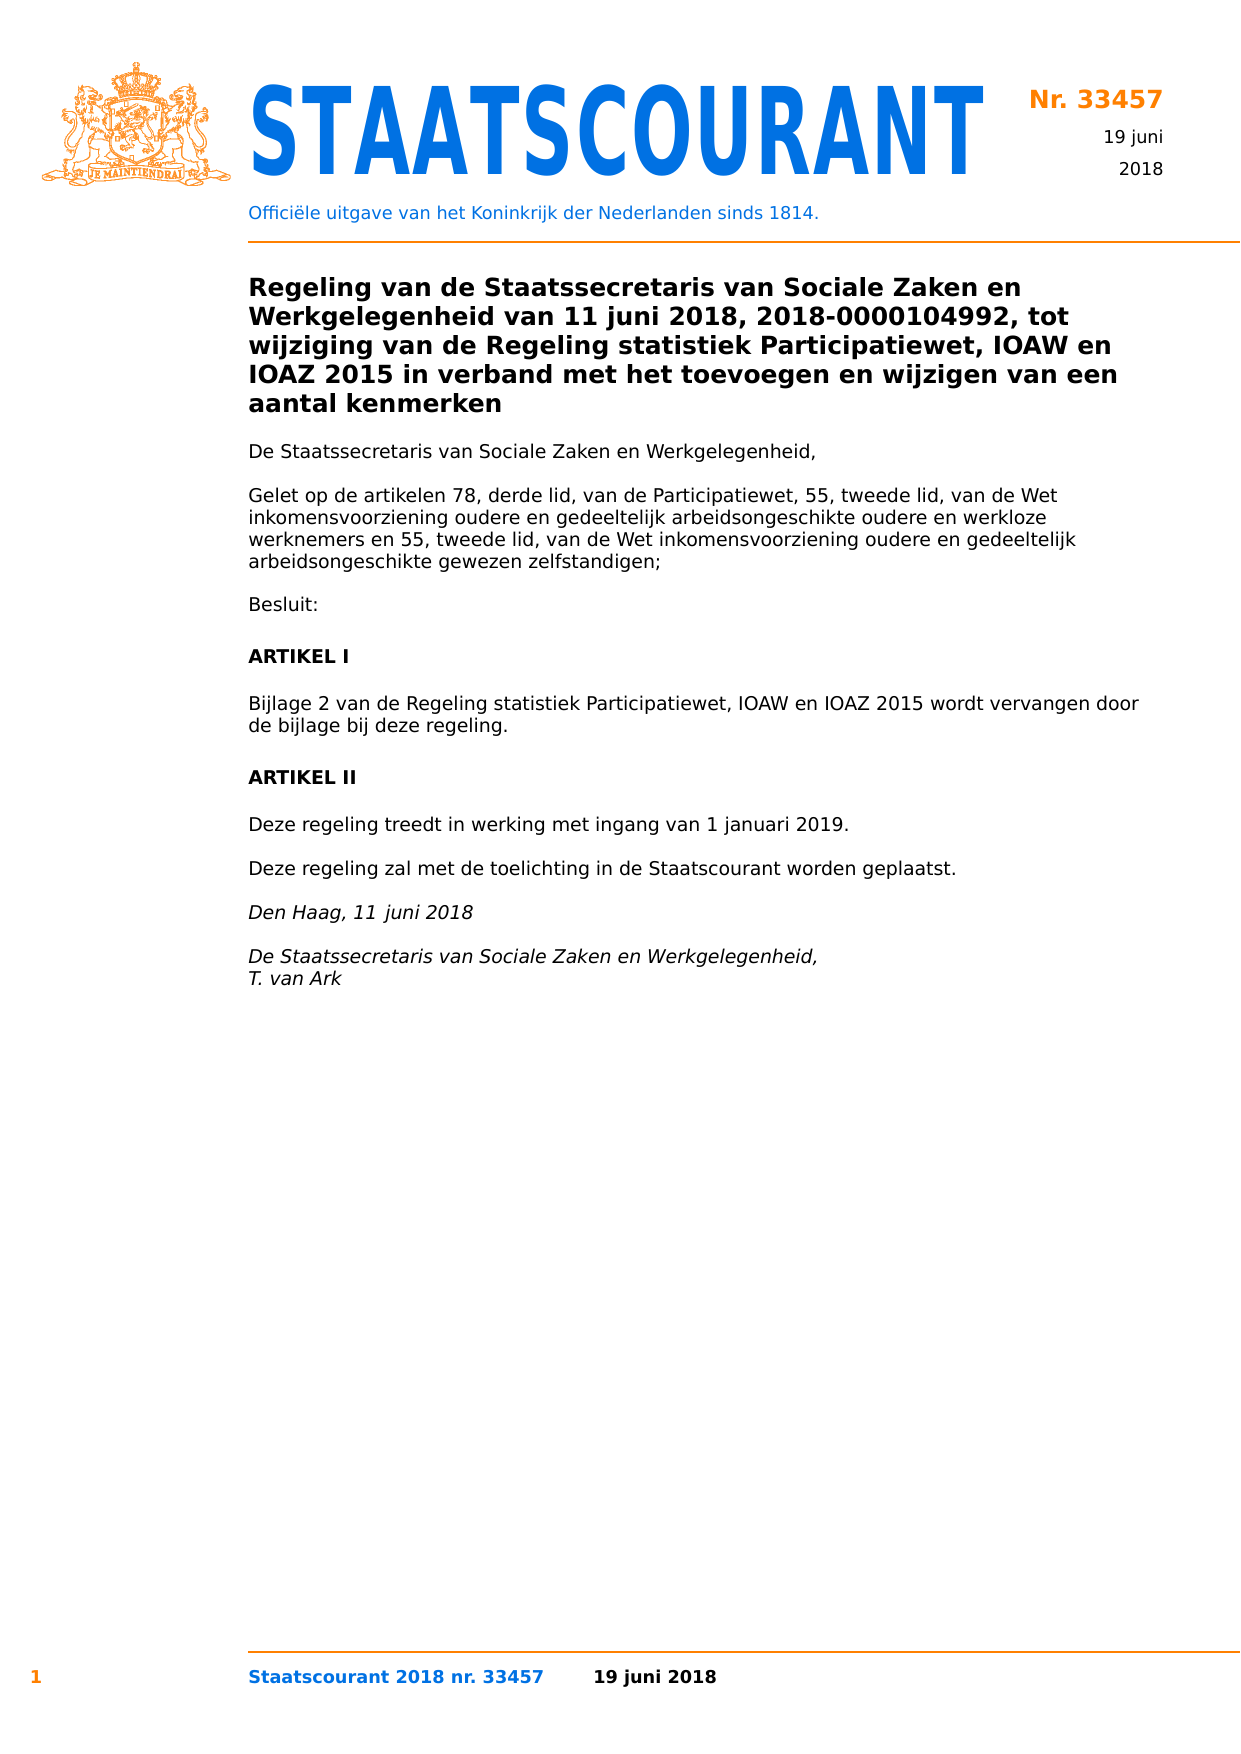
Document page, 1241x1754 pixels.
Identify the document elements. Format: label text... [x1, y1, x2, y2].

table_cell 19 juni [998, 121, 1240, 153]
table_header Nr. 33457 [998, 62, 1240, 121]
text De Staatssecretaris van Sociale Zaken en Werkgelegenheid, T. van Ark [248, 946, 1163, 990]
text Besluit: [248, 594, 1163, 616]
subtitle ARTIKEL II [248, 767, 1163, 789]
subtitle ARTIKEL I [248, 646, 1163, 668]
text Gelet op de artikelen 78, derde lid, van de Participatiewet, 55, tweede lid, van de Wet inkomensvoorziening oudere en gedeeltelijk arbeidsongeschikte oudere en werkloze werknemers en 55, tweede lid, van de Wet inkomensvoorziening oudere en gedeeltelijk arbeidsongeschikte gewezen zelfstandigen; [248, 484, 1163, 572]
text Den Haag, 11 juni 2018 [248, 902, 1163, 924]
text De Staatssecretaris van Sociale Zaken en Werkgelegenheid, [248, 441, 1163, 463]
text Deze regeling zal met de toelichting in de Staatscourant worden geplaatst. [248, 858, 1163, 880]
table_cell 2018 [998, 153, 1240, 203]
table_cell Officiële uitgave van het Koninkrijk der Nederlanden sinds 1814. [248, 203, 1240, 241]
text Deze regeling treedt in werking met ingang van 1 januari 2019. [248, 814, 1163, 836]
table_header [25, 62, 248, 241]
text Bijlage 2 van de Regeling statistiek Participatiewet, IOAW en IOAZ 2015 wordt vervangen door de bijlage bij deze regeling. [248, 693, 1163, 737]
picture [41, 62, 231, 186]
table_header STAATSCOURANT [248, 62, 998, 203]
subtitle Regeling van de Staatssecretaris van Sociale Zaken en Werkgelegenheid van 11 juni 2018, 2018-0000104992, tot wijziging van de Regeling statistiek Participatiewet, IOAW en IOAZ 2015 in verband met het toevoegen en wijzigen van een aantal kenmerken [248, 273, 1163, 419]
